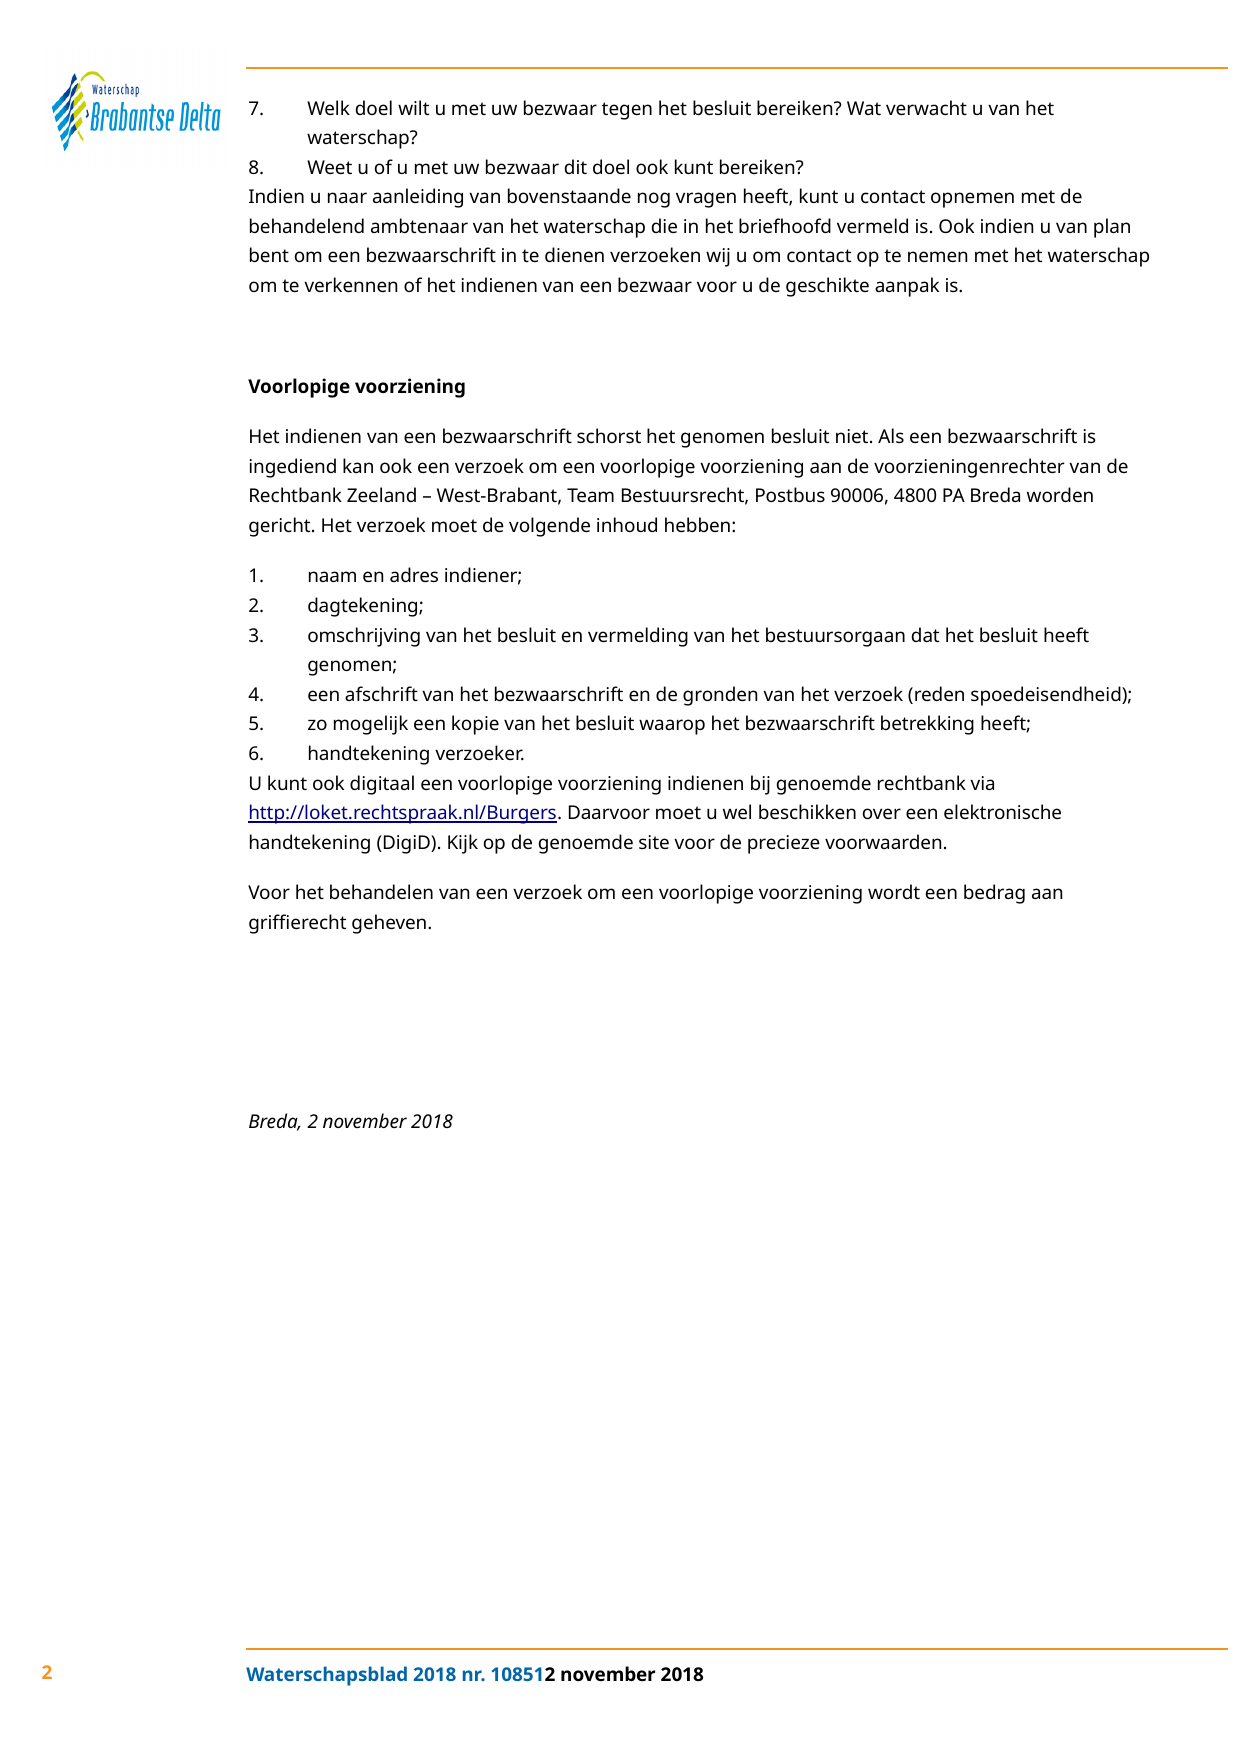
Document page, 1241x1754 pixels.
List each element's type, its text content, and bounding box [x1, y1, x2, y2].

list Welk doel wilt u met uw bezwaar tegen het besluit bereiken? Wat verwacht u van het waterschap? [248, 95, 1152, 150]
list zo mogelijk een kopie van het besluit waarop het bezwaarschrift betrekking heeft; [248, 711, 1152, 736]
text Breda, 2 november 2018 [248, 1108, 1152, 1134]
text U kunt ook digitaal een voorlopige voorziening indienen bij genoemde rechtbank via http://loket.rechtspraak.nl/Burgers. Daarvoor moet u wel beschikken over een elektronische handtekening (DigiD). Kijk op de genoemde site voor de precieze voorwaarden. [248, 770, 1152, 855]
list omschrijving van het besluit en vermelding van het bestuursorgaan dat het besluit heeft genomen; [248, 622, 1152, 677]
text Het indienen van een bezwaarschrift schorst het genomen besluit niet. Als een bezwaarschrift is ingediend kan ook een verzoek om een voorlopige voorziening aan de voorzieningenrechter van de Rechtbank Zeeland – West-Brabant, Team Bestuursrecht, Postbus 90006, 4800 PA Breda worden gericht. Het verzoek moet de volgende inhoud hebben: [248, 423, 1152, 538]
list handtekening verzoeker. [248, 740, 1152, 766]
text Voorlopige voorziening [248, 373, 1152, 399]
list een afschrift van het bezwaarschrift en de gronden van het verzoek (reden spoedeisendheid); [248, 681, 1152, 707]
text Voor het behandelen van een verzoek om een voorlopige voorziening wordt een bedrag aan griffierecht geheven. [248, 879, 1152, 935]
list Weet u of u met uw bezwaar dit doel ook kunt bereiken? [248, 154, 1152, 180]
list dagtekening; [248, 592, 1152, 618]
list naam en adres indiener; [248, 563, 1152, 588]
picture [41, 47, 231, 172]
text Indien u naar aanleiding van bovenstaande nog vragen heeft, kunt u contact opnemen met de behandelend ambtenaar van het waterschap die in het briefhoofd vermeld is. Ook indien u van plan bent om een bezwaarschrift in te dienen verzoeken wij u om contact op te nemen met het waterschap om te verkennen of het indienen van een bezwaar voor u de geschikte aanpak is. [248, 183, 1152, 298]
